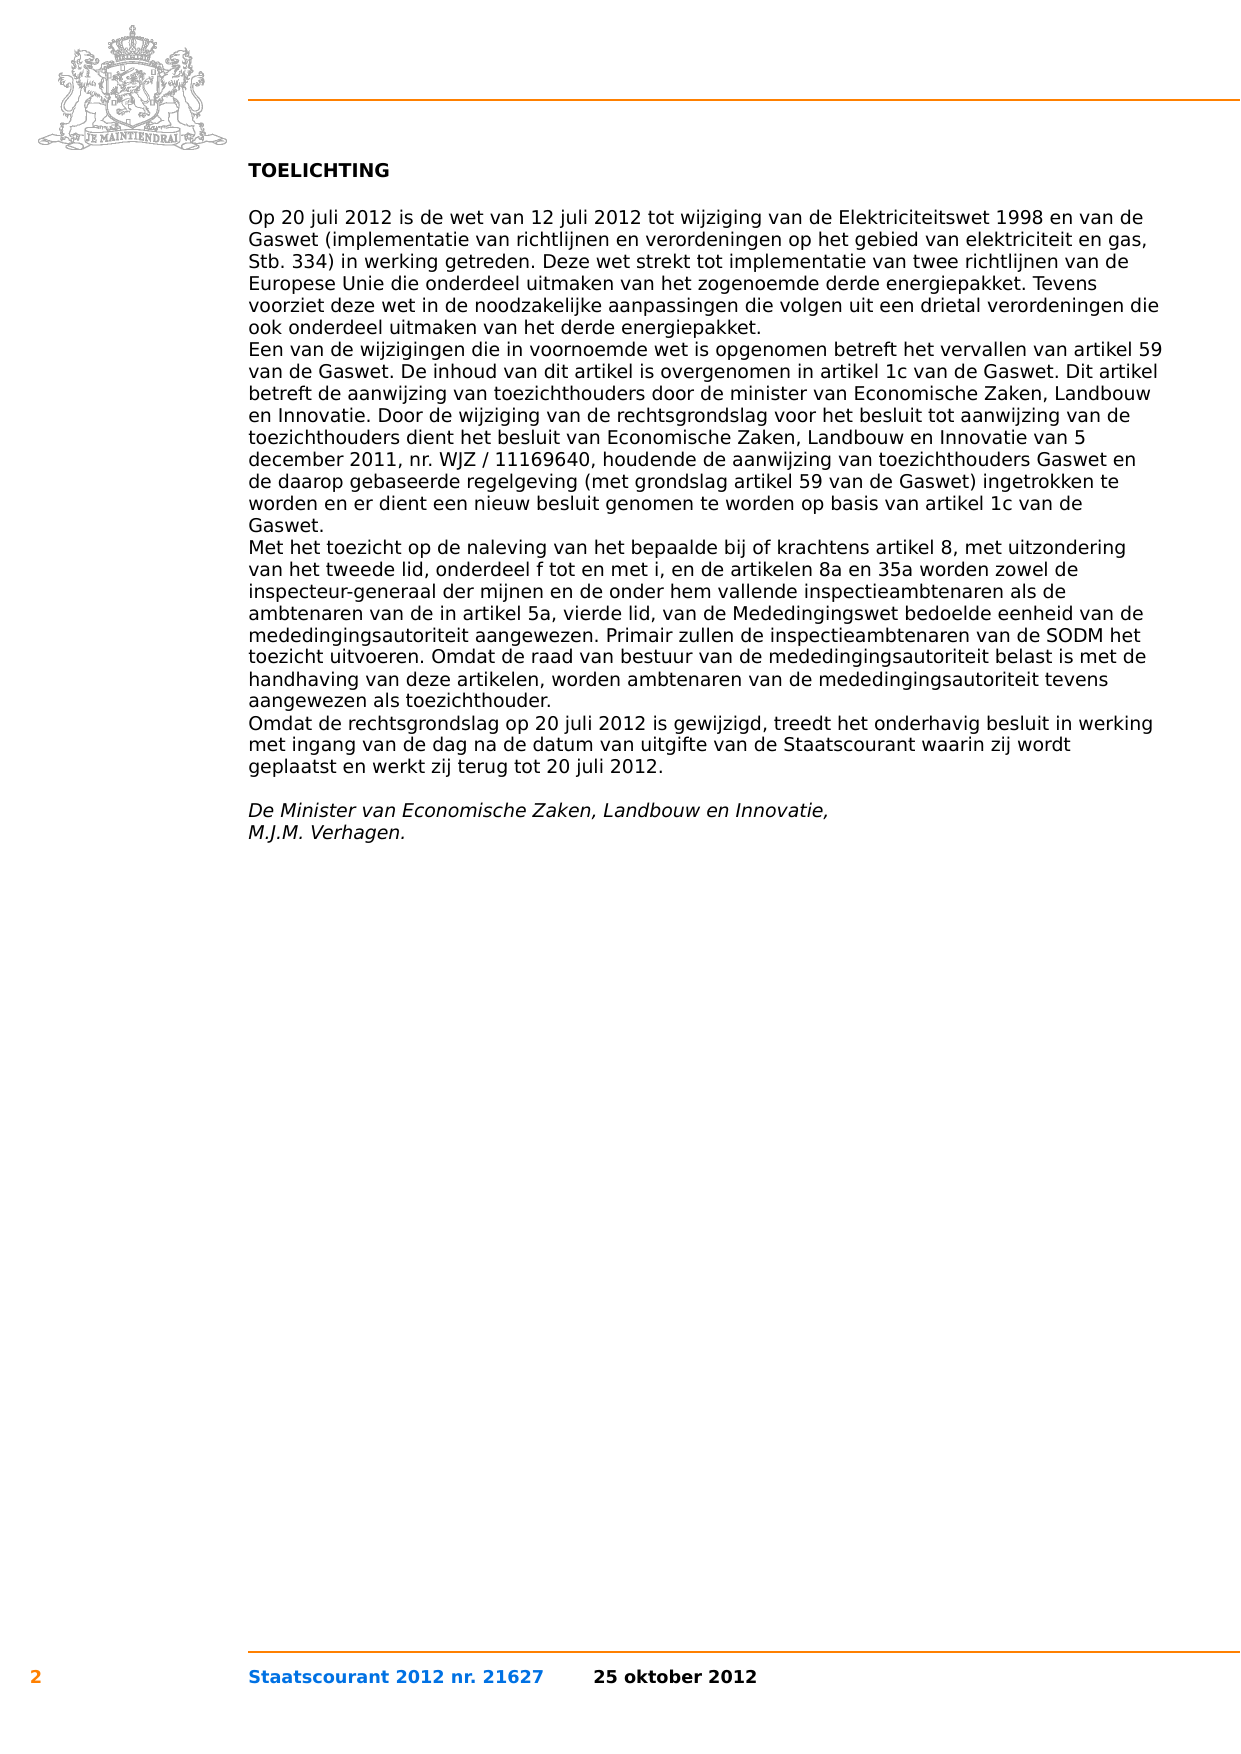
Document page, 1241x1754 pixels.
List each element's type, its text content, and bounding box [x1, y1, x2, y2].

text Een van de wijzigingen die in voornoemde wet is opgenomen betreft het vervallen van artikel 59 van de Gaswet. De inhoud van dit artikel is overgenomen in artikel 1c van de Gaswet. Dit artikel betreft de aanwijzing van toezichthouders door de minister van Economische Zaken, Landbouw en Innovatie. Door de wijziging van de rechtsgrondslag voor het besluit tot aanwijzing van de toezichthouders dient het besluit van Economische Zaken, Landbouw en Innovatie van 5 december 2011, nr. WJZ / 11169640, houdende de aanwijzing van toezichthouders Gaswet en de daarop gebaseerde regelgeving (met grondslag artikel 59 van de Gaswet) ingetrokken te worden en er dient een nieuw besluit genomen te worden op basis van artikel 1c van de Gaswet. [248, 339, 1163, 537]
text Op 20 juli 2012 is de wet van 12 juli 2012 tot wijziging van de Elektriciteitswet 1998 en van de Gaswet (implementatie van richtlijnen en verordeningen op het gebied van elektriciteit en gas, Stb. 334) in werking getreden. Deze wet strekt tot implementatie van twee richtlijnen van de Europese Unie die onderdeel uitmaken van het zogenoemde derde energiepakket. Tevens voorziet deze wet in de noodzakelijke aanpassingen die volgen uit een drietal verordeningen die ook onderdeel uitmaken van het derde energiepakket. [248, 207, 1163, 339]
picture [38, 25, 227, 150]
subtitle TOELICHTING [248, 160, 1163, 182]
text Omdat de rechtsgrondslag op 20 juli 2012 is gewijzigd, treedt het onderhavig besluit in werking met ingang van de dag na de datum van uitgifte van de Staatscourant waarin zij wordt geplaatst en werkt zij terug tot 20 juli 2012. [248, 712, 1163, 778]
text De Minister van Economische Zaken, Landbouw en Innovatie, M.J.M. Verhagen. [248, 800, 1163, 844]
text Met het toezicht op de naleving van het bepaalde bij of krachtens artikel 8, met uitzondering van het tweede lid, onderdeel f tot en met i, en de artikelen 8a en 35a worden zowel de inspecteur-generaal der mijnen en de onder hem vallende inspectieambtenaren als de ambtenaren van de in artikel 5a, vierde lid, van de Mededingingswet bedoelde eenheid van de mededingingsautoriteit aangewezen. Primair zullen de inspectieambtenaren van de SODM het toezicht uitvoeren. Omdat de raad van bestuur van de mededingingsautoriteit belast is met de handhaving van deze artikelen, worden ambtenaren van de mededingingsautoriteit tevens aangewezen als toezichthouder. [248, 537, 1163, 712]
